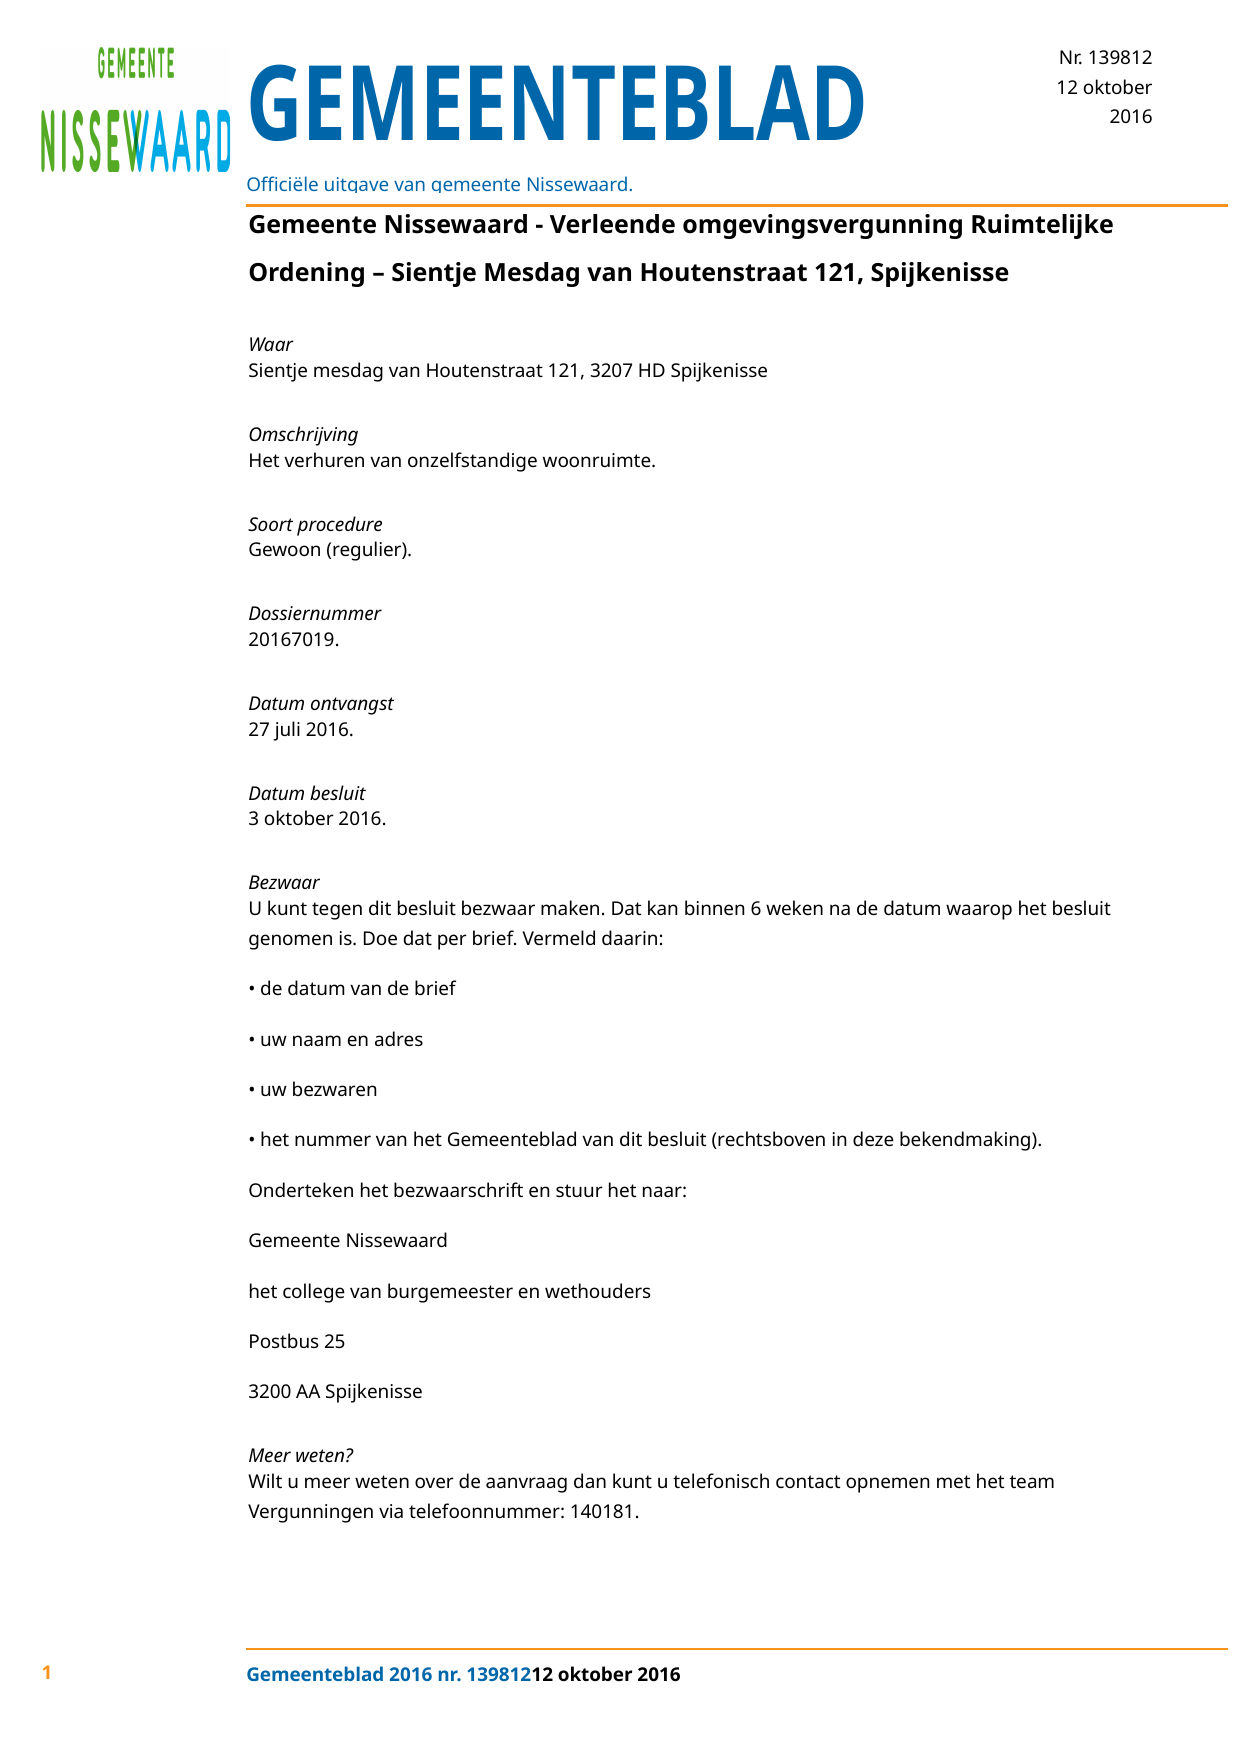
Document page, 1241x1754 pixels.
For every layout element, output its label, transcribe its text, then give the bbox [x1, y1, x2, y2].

text Gemeente Nissewaard [248, 1227, 1152, 1253]
text • uw naam en adres [248, 1026, 1152, 1051]
text Soort procedure [248, 511, 1152, 537]
text het college van burgemeester en wethouders [248, 1278, 1152, 1303]
text Het verhuren van onzelfstandige woonruimte. [248, 447, 1152, 473]
picture [41, 47, 231, 172]
picture [222, 122, 227, 160]
text Postbus 25 [248, 1328, 1152, 1354]
text 27 juli 2016. [248, 716, 1152, 742]
text Sientje mesdag van Houtenstraat 121, 3207 HD Spijkenisse [248, 357, 1152, 383]
picture [176, 157, 187, 172]
text Waar [248, 331, 1152, 357]
text Bezwaar [248, 869, 1152, 895]
text Onderteken het bezwaarschrift en stuur het naar: [248, 1177, 1152, 1203]
picture [200, 151, 206, 172]
picture [201, 122, 206, 138]
text Dossiernummer [248, 601, 1152, 626]
text Wilt u meer weten over de aanvraag dan kunt u telefonisch contact opnemen met het team Vergunningen via telefoonnummer: 140181. [248, 1468, 1152, 1524]
text • de datum van de brief [248, 975, 1152, 1001]
text U kunt tegen dit besluit bezwaar maken. Dat kan binnen 6 weken na de datum waarop het besluit genomen is. Doe dat per brief. Vermeld daarin: [248, 895, 1152, 951]
text Datum ontvangst [248, 690, 1152, 716]
text Datum besluit [248, 780, 1152, 806]
text Gemeente Nissewaard - Verleende omgevingsvergunning Ruimtelijke Ordening – Sientje Mesdag van Houtenstraat 121, Spijkenisse [248, 207, 1152, 288]
text • het nummer van het Gemeenteblad van dit besluit (rechtsboven in deze bekendmaking). [248, 1127, 1152, 1152]
text Meer weten? [248, 1443, 1152, 1468]
text 3 oktober 2016. [248, 806, 1152, 831]
text 20167019. [248, 626, 1152, 652]
text Gewoon (regulier). [248, 537, 1152, 562]
text 3200 AA Spijkenisse [248, 1379, 1152, 1404]
text • uw bezwaren [248, 1076, 1152, 1102]
picture [154, 157, 165, 172]
text Omschrijving [248, 421, 1152, 447]
